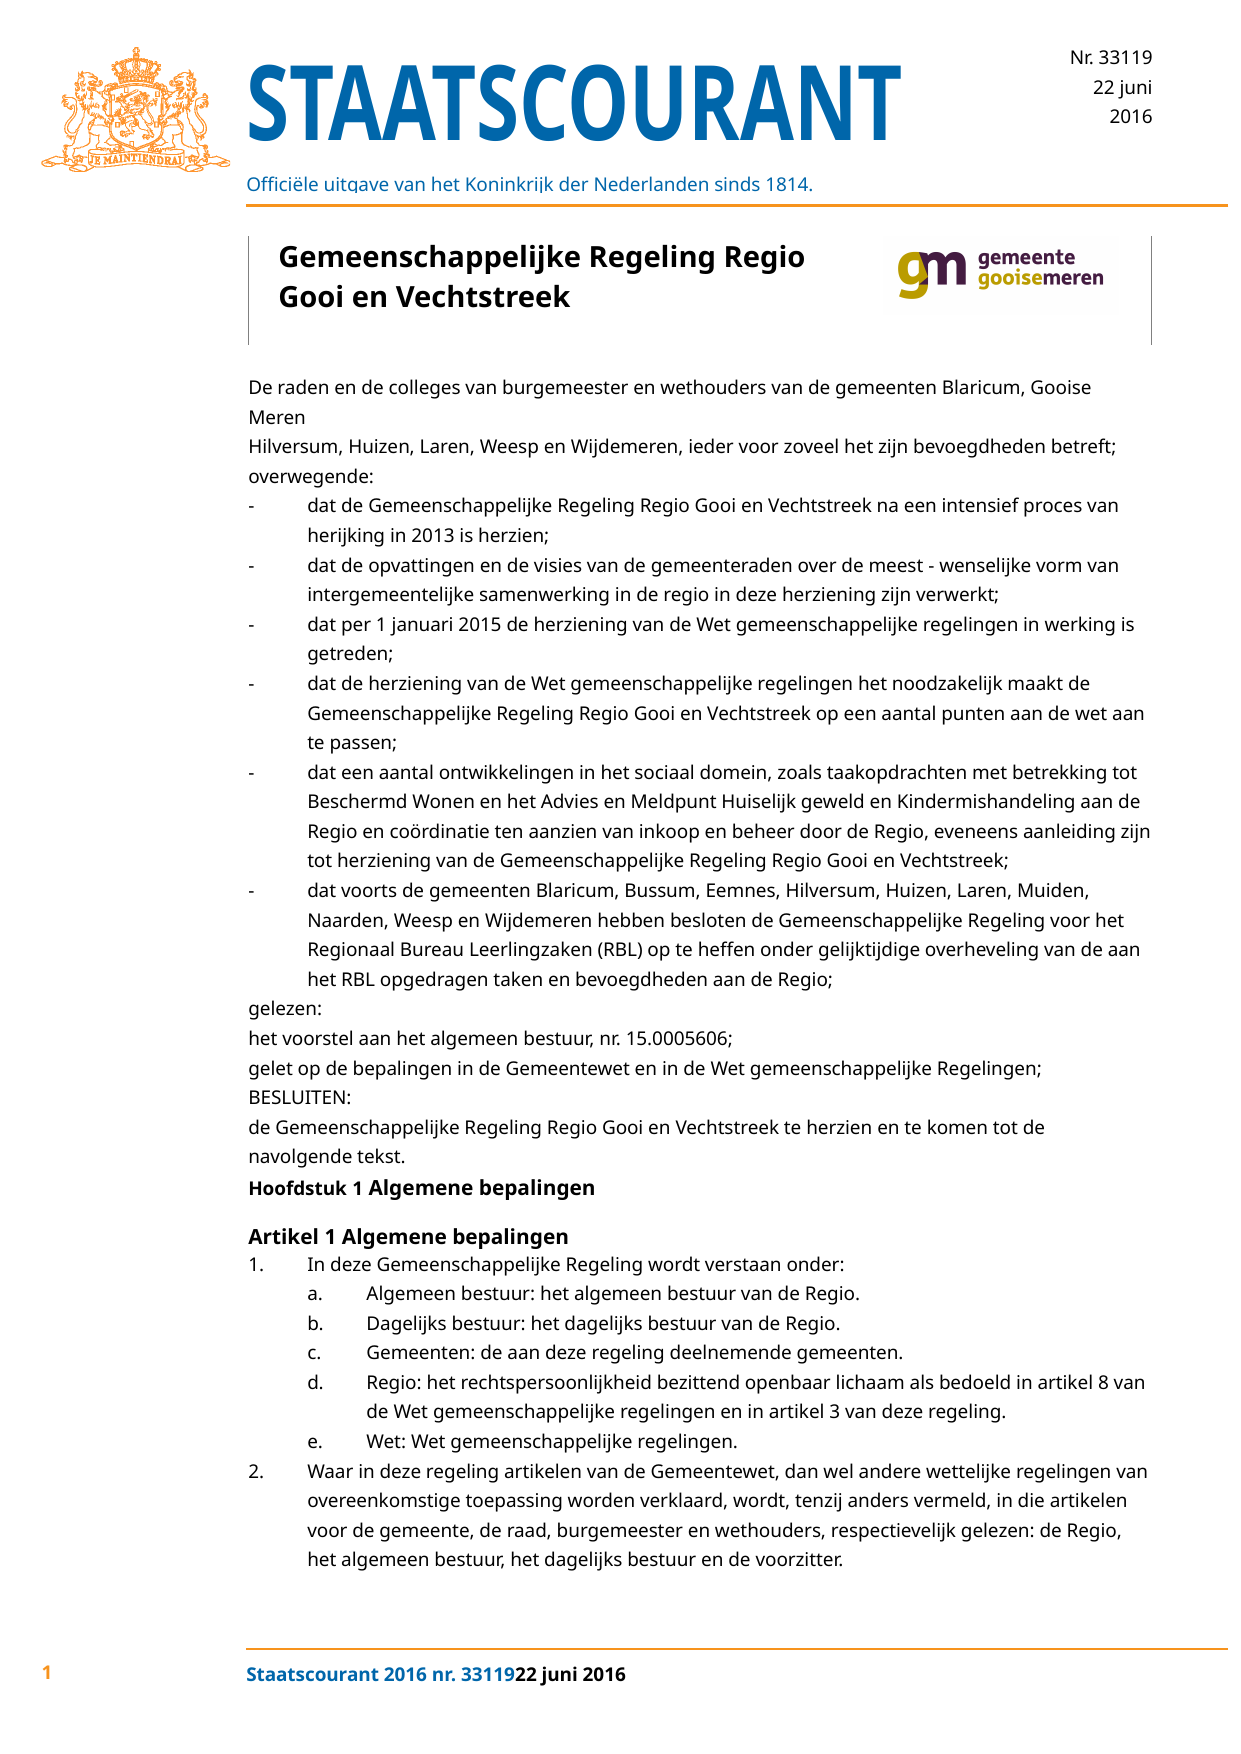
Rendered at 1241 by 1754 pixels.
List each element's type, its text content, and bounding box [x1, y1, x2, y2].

list dat een aantal ontwikkelingen in het sociaal domein, zoals taakopdrachten met betrekking tot Beschermd Wonen en het Advies en Meldpunt Huiselijk geweld en Kindermishandeling aan de Regio en coördinatie ten aanzien van inkoop en beheer door de Regio, eveneens aanleiding zijn tot herziening van de Gemeenschappelijke Regeling Regio Gooi en Vechtstreek; [248, 759, 1152, 873]
list dat de opvattingen en de visies van de gemeenteraden over de meest - wenselijke vorm van intergemeentelijke samenwerking in de regio in deze herziening zijn verwerkt; [248, 552, 1152, 607]
list dat voorts de gemeenten Blaricum, Bussum, Eemnes, Hilversum, Huizen, Laren, Muiden, Naarden, Weesp en Wijdemeren hebben besloten de Gemeenschappelijke Regeling voor het Regionaal Bureau Leerlingzaken (RBL) op te heffen onder gelijktijdige overheveling van de aan het RBL opgedragen taken en bevoegdheden aan de Regio; [248, 877, 1152, 992]
text gelet op de bepalingen in de Gemeentewet en in de Wet gemeenschappelijke Regelingen; [248, 1055, 1152, 1080]
text gelezen: [248, 996, 1152, 1021]
list Regio: het rechtspersoonlijkheid bezittend openbaar lichaam als bedoeld in artikel 8 van de Wet gemeenschappelijke regelingen en in artikel 3 van deze regeling. [307, 1369, 1152, 1424]
list Algemeen bestuur: het algemeen bestuur van de Regio. [307, 1280, 1152, 1306]
picture [882, 236, 1119, 315]
list Wet: Wet gemeenschappelijke regelingen. [307, 1428, 1152, 1454]
list In deze Gemeenschappelijke Regeling wordt verstaan onder: [248, 1251, 1152, 1276]
text het voorstel aan het algemeen bestuur, nr. 15.0005606; [248, 1025, 1152, 1051]
text BESLUITEN: [248, 1084, 1152, 1110]
picture [41, 47, 231, 172]
text Hilversum, Huizen, Laren, Weesp en Wijdemeren, ieder voor zoveel het zijn bevoegdheden betreft; [248, 433, 1152, 459]
list dat de Gemeenschappelijke Regeling Regio Gooi en Vechtstreek na een intensief proces van herijking in 2013 is herzien; [248, 493, 1152, 548]
text Artikel 1 Algemene bepalingen [248, 1222, 1152, 1251]
list Dagelijks bestuur: het dagelijks bestuur van de Regio. [307, 1310, 1152, 1336]
text Hoofdstuk 1 Algemene bepalingen [248, 1173, 1152, 1201]
table_header [850, 236, 1151, 345]
list dat de herziening van de Wet gemeenschappelijke regelingen het noodzakelijk maakt de Gemeenschappelijke Regeling Regio Gooi en Vechtstreek op een aantal punten aan de wet aan te passen; [248, 670, 1152, 755]
list Gemeenten: de aan deze regeling deelnemende gemeenten. [307, 1339, 1152, 1365]
table_header Gemeenschappelijke Regeling Regio Gooi en Vechtstreek [249, 236, 850, 345]
list Waar in deze regeling artikelen van de Gemeentewet, dan wel andere wettelijke regelingen van overeenkomstige toepassing worden verklaard, wordt, tenzij anders vermeld, in die artikelen voor de gemeente, de raad, burgemeester en wethouders, respectievelijk gelezen: de Regio, het algemeen bestuur, het dagelijks bestuur en de voorzitter. [248, 1458, 1152, 1572]
text overwegende: [248, 463, 1152, 489]
text de Gemeenschappelijke Regeling Regio Gooi en Vechtstreek te herzien en te komen tot de navolgende tekst. [248, 1114, 1152, 1169]
text De raden en de colleges van burgemeester en wethouders van de gemeenten Blaricum, Gooise Meren [248, 374, 1152, 429]
list dat per 1 januari 2015 de herziening van de Wet gemeenschappelijke regelingen in werking is getreden; [248, 611, 1152, 666]
